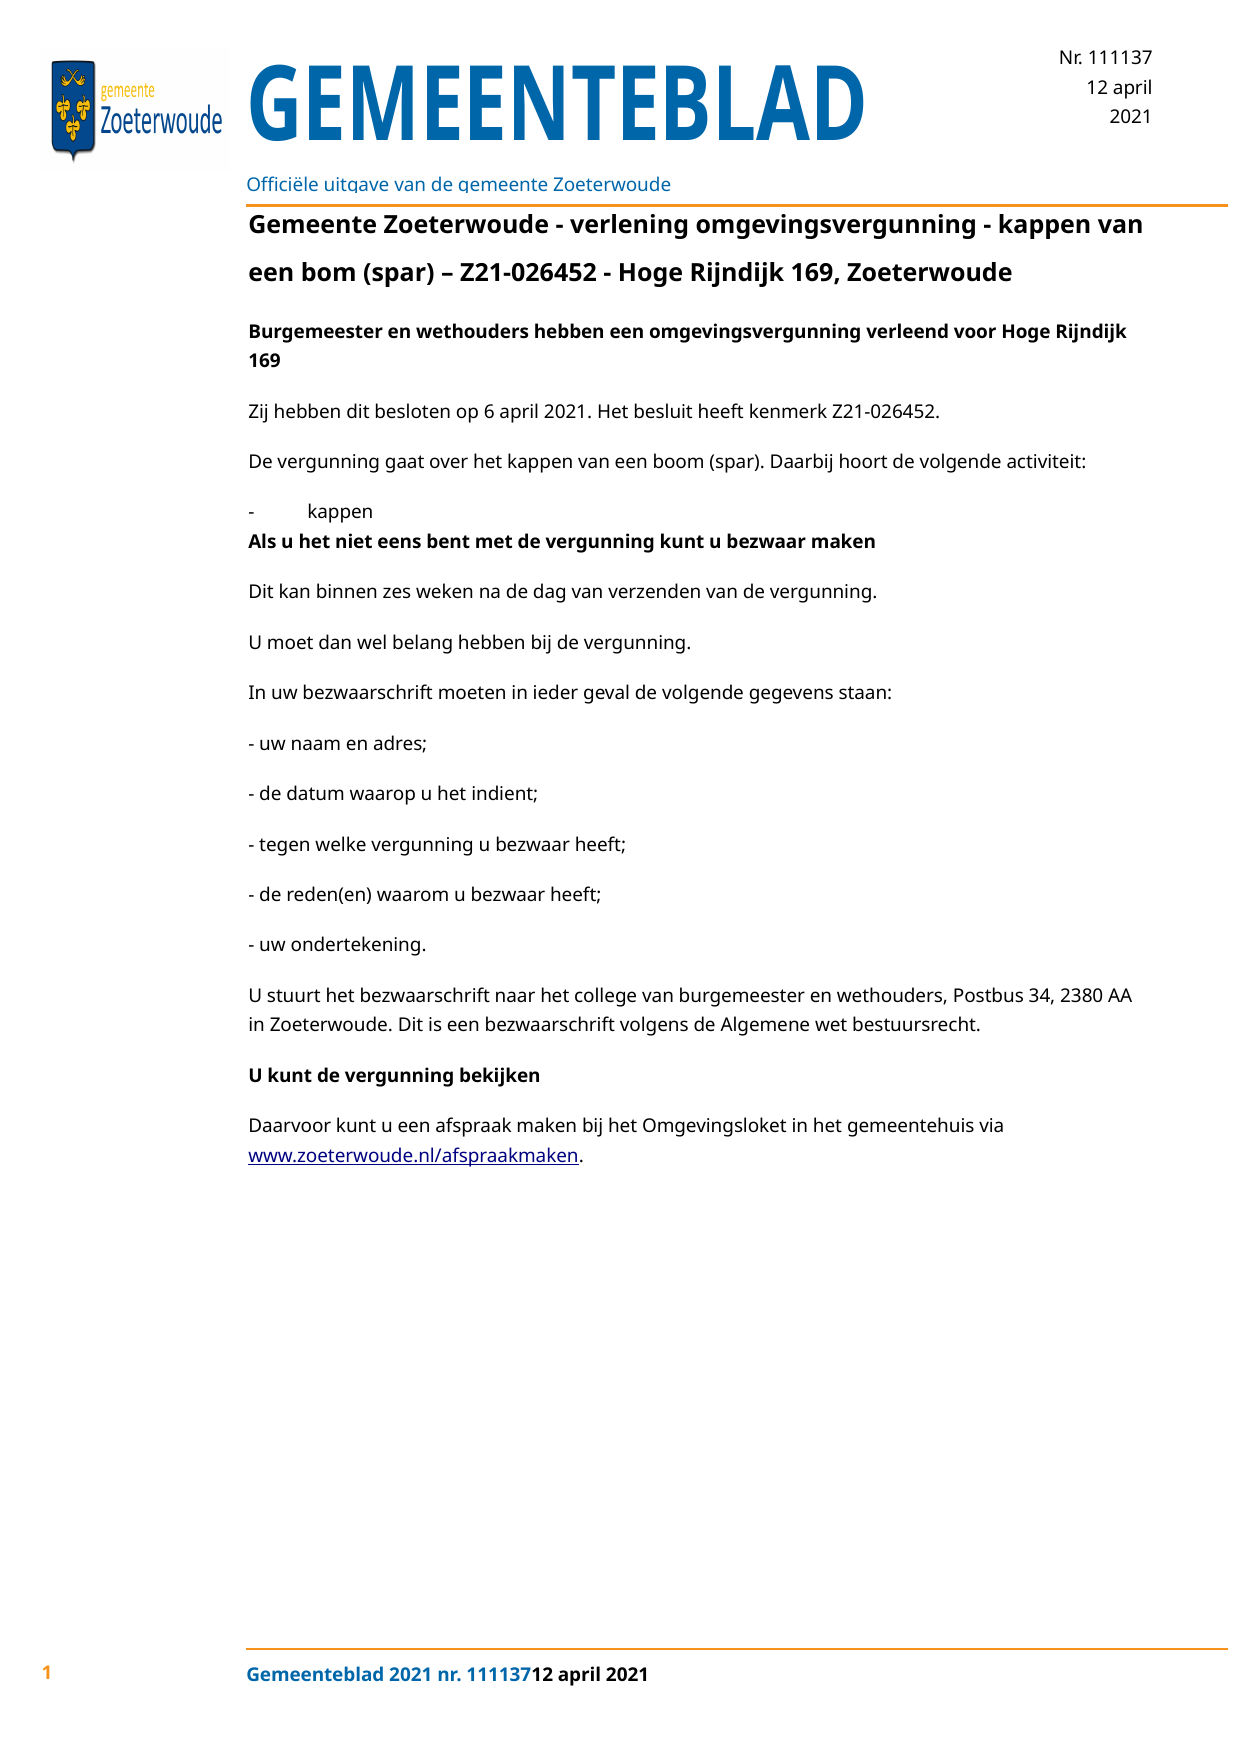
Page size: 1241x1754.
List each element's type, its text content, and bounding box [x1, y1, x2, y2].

text - uw ondertekening. [248, 932, 1152, 957]
text Zij hebben dit besloten op 6 april 2021. Het besluit heeft kenmerk Z21-026452. [248, 398, 1152, 424]
text Dit kan binnen zes weken na de dag van verzenden van de vergunning. [248, 579, 1152, 604]
text Burgemeester en wethouders hebben een omgevingsvergunning verleend voor Hoge Rijndijk 169 [248, 318, 1152, 373]
picture [41, 47, 231, 172]
text De vergunning gaat over het kappen van een boom (spar). Daarbij hoort de volgende activiteit: [248, 448, 1152, 474]
text U moet dan wel belang hebben bij de vergunning. [248, 629, 1152, 655]
text U kunt de vergunning bekijken [248, 1062, 1152, 1088]
list kappen [248, 499, 1152, 524]
text - tegen welke vergunning u bezwaar heeft; [248, 831, 1152, 857]
text Als u het niet eens bent met de vergunning kunt u bezwaar maken [248, 528, 1152, 554]
text Daarvoor kunt u een afspraak maken bij het Omgevingsloket in het gemeentehuis via www.zoeterwoude.nl/afspraakmaken. [248, 1112, 1152, 1168]
text - de reden(en) waarom u bezwaar heeft; [248, 881, 1152, 907]
text - uw naam en adres; [248, 730, 1152, 756]
text In uw bezwaarschrift moeten in ieder geval de volgende gegevens staan: [248, 679, 1152, 705]
text U stuurt het bezwaarschrift naar het college van burgemeester en wethouders, Postbus 34, 2380 AA in Zoeterwoude. Dit is een bezwaarschrift volgens de Algemene wet bestuursrecht. [248, 982, 1152, 1037]
text Gemeente Zoeterwoude - verlening omgevingsvergunning - kappen van een bom (spar) – Z21-026452 - Hoge Rijndijk 169, Zoeterwoude [248, 207, 1152, 288]
text - de datum waarop u het indient; [248, 780, 1152, 806]
